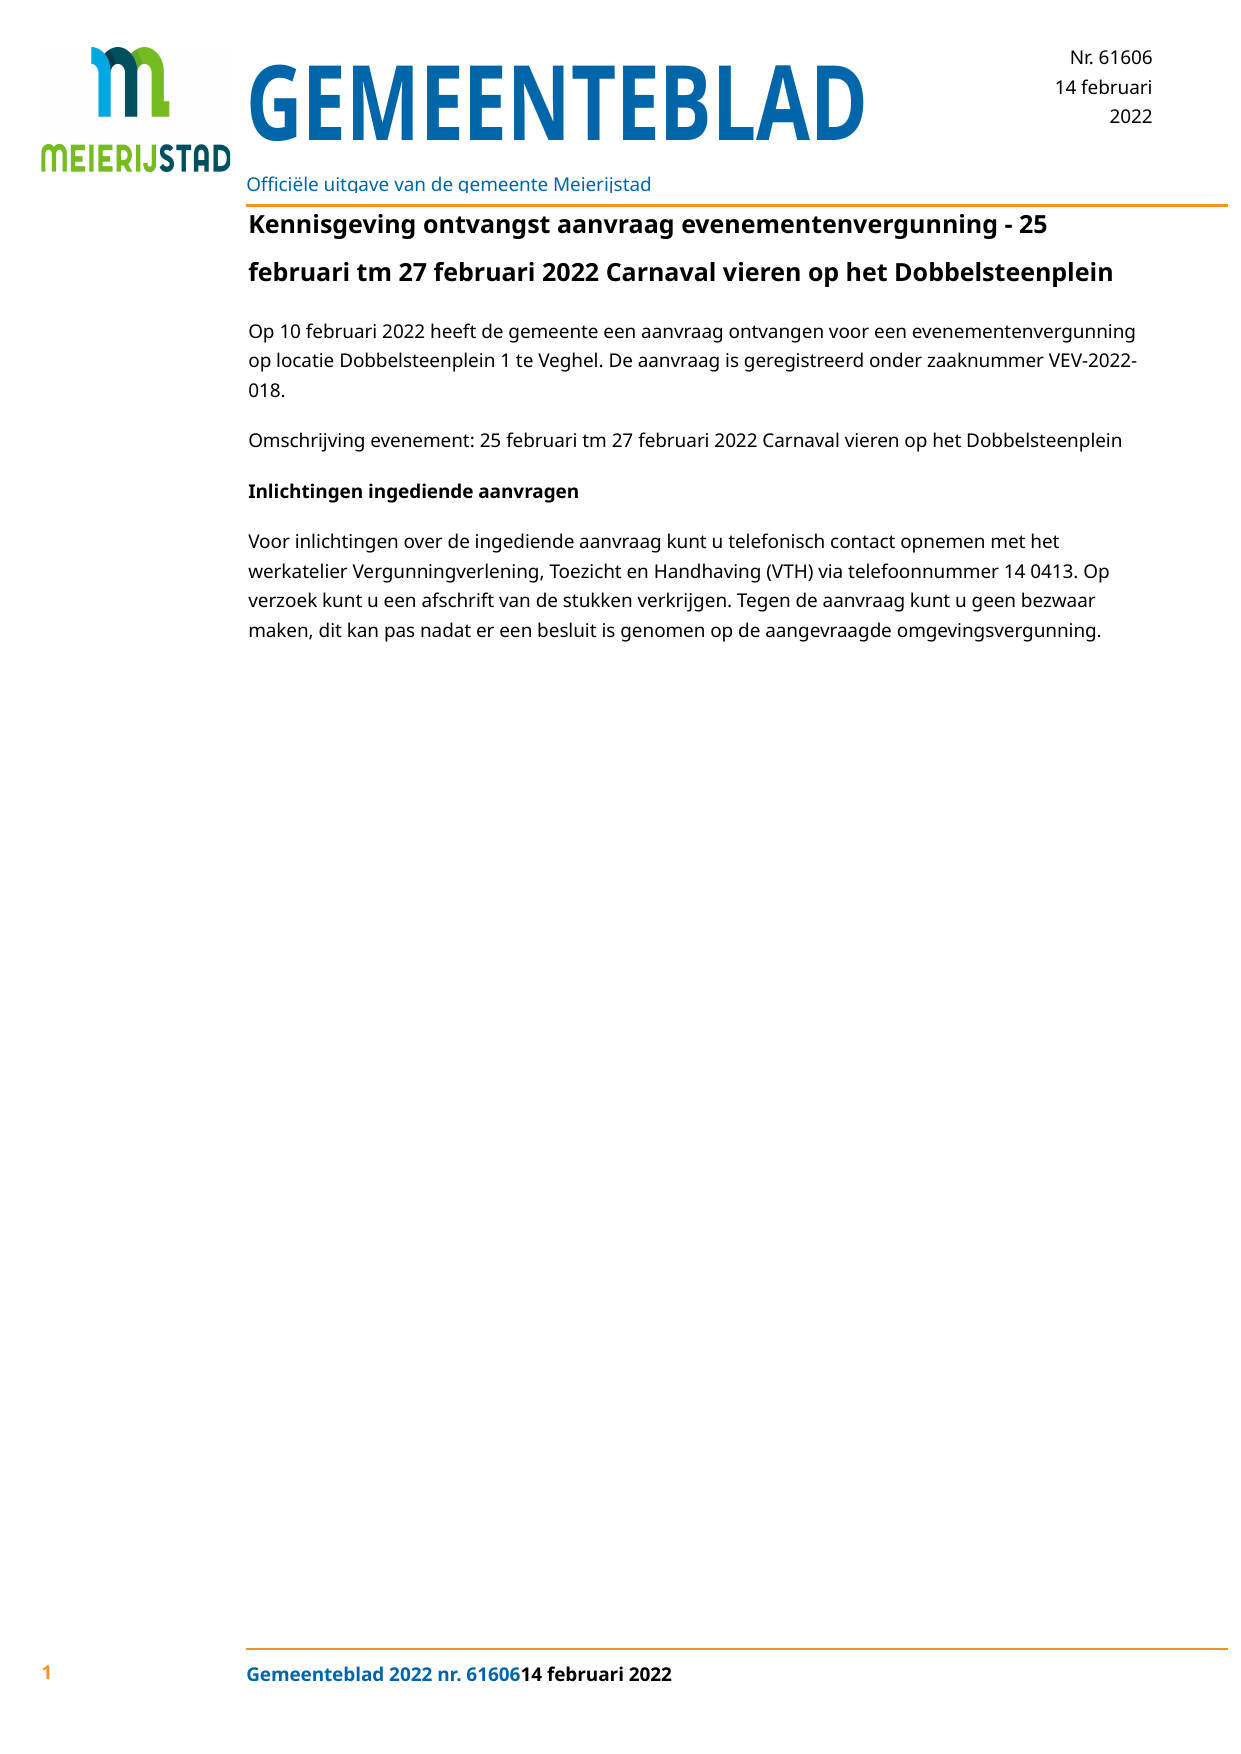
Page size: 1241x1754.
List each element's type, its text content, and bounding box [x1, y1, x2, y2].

text Voor inlichtingen over de ingediende aanvraag kunt u telefonisch contact opnemen met het werkatelier Vergunningverlening, Toezicht en Handhaving (VTH) via telefoonnummer 14 0413. Op verzoek kunt u een afschrift van de stukken verkrijgen. Tegen de aanvraag kunt u geen bezwaar maken, dit kan pas nadat er een besluit is genomen op de aangevraagde omgevingsvergunning. [248, 528, 1152, 643]
text Op 10 februari 2022 heeft de gemeente een aanvraag ontvangen voor een evenementenvergunning op locatie Dobbelsteenplein 1 te Veghel. De aanvraag is geregistreerd onder zaaknummer VEV-2022-018. [248, 318, 1152, 403]
text Kennisgeving ontvangst aanvraag evenementenvergunning - 25 februari tm 27 februari 2022 Carnaval vieren op het Dobbelsteenplein [248, 207, 1152, 288]
text Omschrijving evenement: 25 februari tm 27 februari 2022 Carnaval vieren op het Dobbelsteenplein [248, 427, 1152, 453]
text Inlichtingen ingediende aanvragen [248, 478, 1152, 504]
picture [41, 47, 231, 172]
